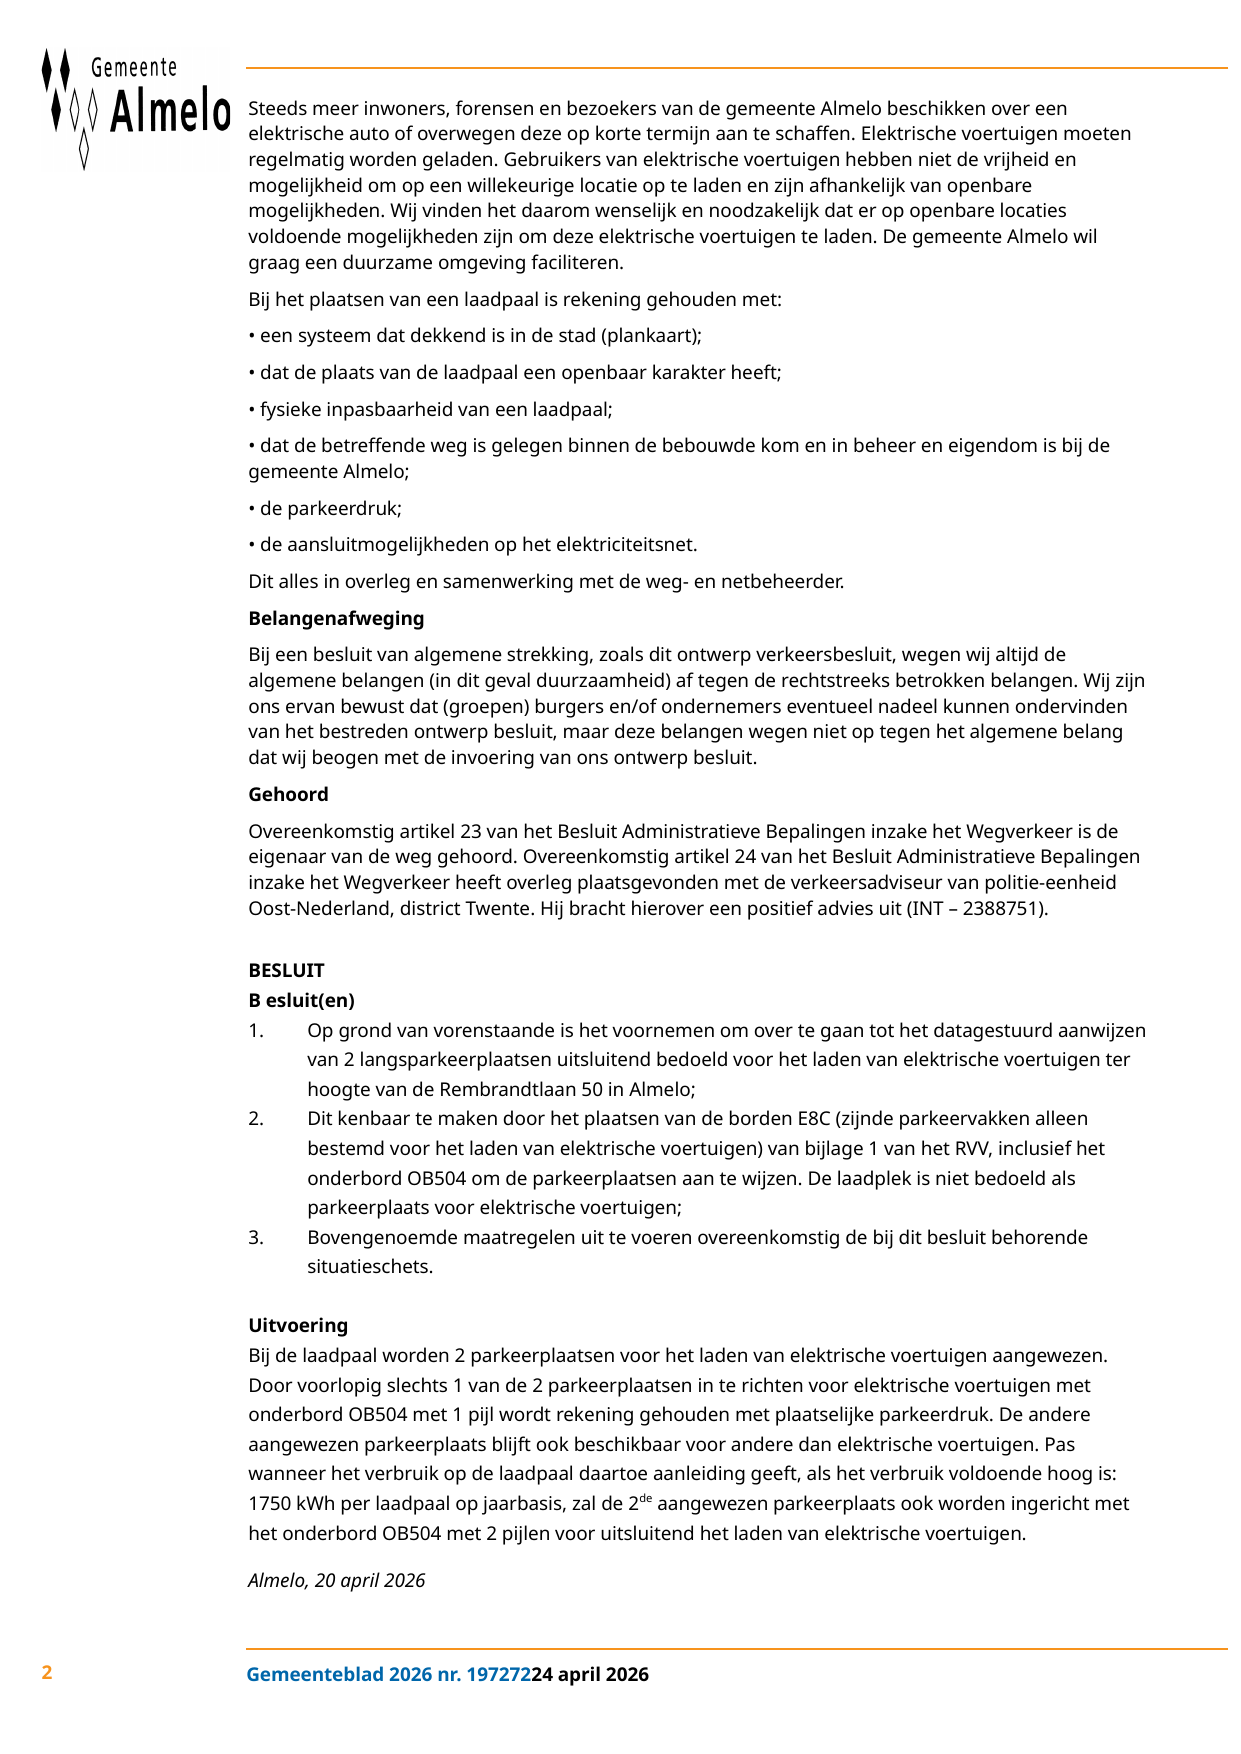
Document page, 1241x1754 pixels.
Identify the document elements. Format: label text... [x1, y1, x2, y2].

text Overeenkomstig artikel 23 van het Besluit Administratieve Bepalingen inzake het Wegverkeer is de eigenaar van de weg gehoord. Overeenkomstig artikel 24 van het Besluit Administratieve Bepalingen inzake het Wegverkeer heeft overleg plaatsgevonden met de verkeersadviseur van politie-eenheid Oost-Nederland, district Twente. Hij bracht hierover een positief advies uit (INT – 2388751). [248, 818, 1152, 921]
text Bij de laadpaal worden 2 parkeerplaatsen voor het laden van elektrische voertuigen aangewezen. Door voorlopig slechts 1 van de 2 parkeerplaatsen in te richten voor elektrische voertuigen met onderbord OB504 met 1 pijl wordt rekening gehouden met plaatselijke parkeerdruk. De andere aangewezen parkeerplaats blijft ook beschikbaar voor andere dan elektrische voertuigen. Pas wanneer het verbruik op de laadpaal daartoe aanleiding geeft, als het verbruik voldoende hoog is: 1750 kWh per laadpaal op jaarbasis, zal de 2de aangewezen parkeerplaats ook worden ingericht met het onderbord OB504 met 2 pijlen voor uitsluitend het laden van elektrische voertuigen. [248, 1342, 1152, 1546]
text Gehoord [248, 781, 1152, 807]
text Almelo, 20 april 2026 [248, 1568, 1152, 1593]
text Belangenafweging [248, 605, 1152, 631]
text B esluit(en) [248, 987, 1152, 1013]
list Dit kenbaar te maken door het plaatsen van de borden E8C (zijnde parkeervakken alleen bestemd voor het laden van elektrische voertuigen) van bijlage 1 van het RVV, inclusief het onderbord OB504 om de parkeerplaatsen aan te wijzen. De laadplek is niet bedoeld als parkeerplaats voor elektrische voertuigen; [248, 1106, 1152, 1220]
list Op grond van vorenstaande is het voornemen om over te gaan tot het datagestuurd aanwijzen van 2 langsparkeerplaatsen uitsluitend bedoeld voor het laden van elektrische voertuigen ter hoogte van de Rembrandtlaan 50 in Almelo; [248, 1017, 1152, 1102]
text • dat de betreffende weg is gelegen binnen de bebouwde kom en in beheer en eigendom is bij de gemeente Almelo; [248, 432, 1152, 484]
text • fysieke inpasbaarheid van een laadpaal; [248, 396, 1152, 422]
text • een systeem dat dekkend is in de stad (plankaart); [248, 322, 1152, 348]
text • de parkeerdruk; [248, 495, 1152, 521]
text Dit alles in overleg en samenwerking met de weg- en netbeheerder. [248, 568, 1152, 594]
list Bovengenoemde maatregelen uit te voeren overeenkomstig de bij dit besluit behorende situatieschets. [248, 1224, 1152, 1279]
text Bij een besluit van algemene strekking, zoals dit ontwerp verkeersbesluit, wegen wij altijd de algemene belangen (in dit geval duurzaamheid) af tegen de rechtstreeks betrokken belangen. Wij zijn ons ervan bewust dat (groepen) burgers en/of ondernemers eventueel nadeel kunnen ondervinden van het bestreden ontwerp besluit, maar deze belangen wegen niet op tegen het algemene belang dat wij beogen met de invoering van ons ontwerp besluit. [248, 642, 1152, 770]
text BESLUIT [248, 958, 1152, 983]
text Steeds meer inwoners, forensen en bezoekers van de gemeente Almelo beschikken over een elektrische auto of overwegen deze op korte termijn aan te schaffen. Elektrische voertuigen moeten regelmatig worden geladen. Gebruikers van elektrische voertuigen hebben niet de vrijheid en mogelijkheid om op een willekeurige locatie op te laden en zijn afhankelijk van openbare mogelijkheden. Wij vinden het daarom wenselijk en noodzakelijk dat er op openbare locaties voldoende mogelijkheden zijn om deze elektrische voertuigen te laden. De gemeente Almelo wil graag een duurzame omgeving faciliteren. [248, 95, 1152, 275]
text • de aansluitmogelijkheden op het elektriciteitsnet. [248, 532, 1152, 557]
picture [41, 47, 231, 172]
text Bij het plaatsen van een laadpaal is rekening gehouden met: [248, 286, 1152, 312]
text Uitvoering [248, 1313, 1152, 1338]
text • dat de plaats van de laadpaal een openbaar karakter heeft; [248, 359, 1152, 385]
